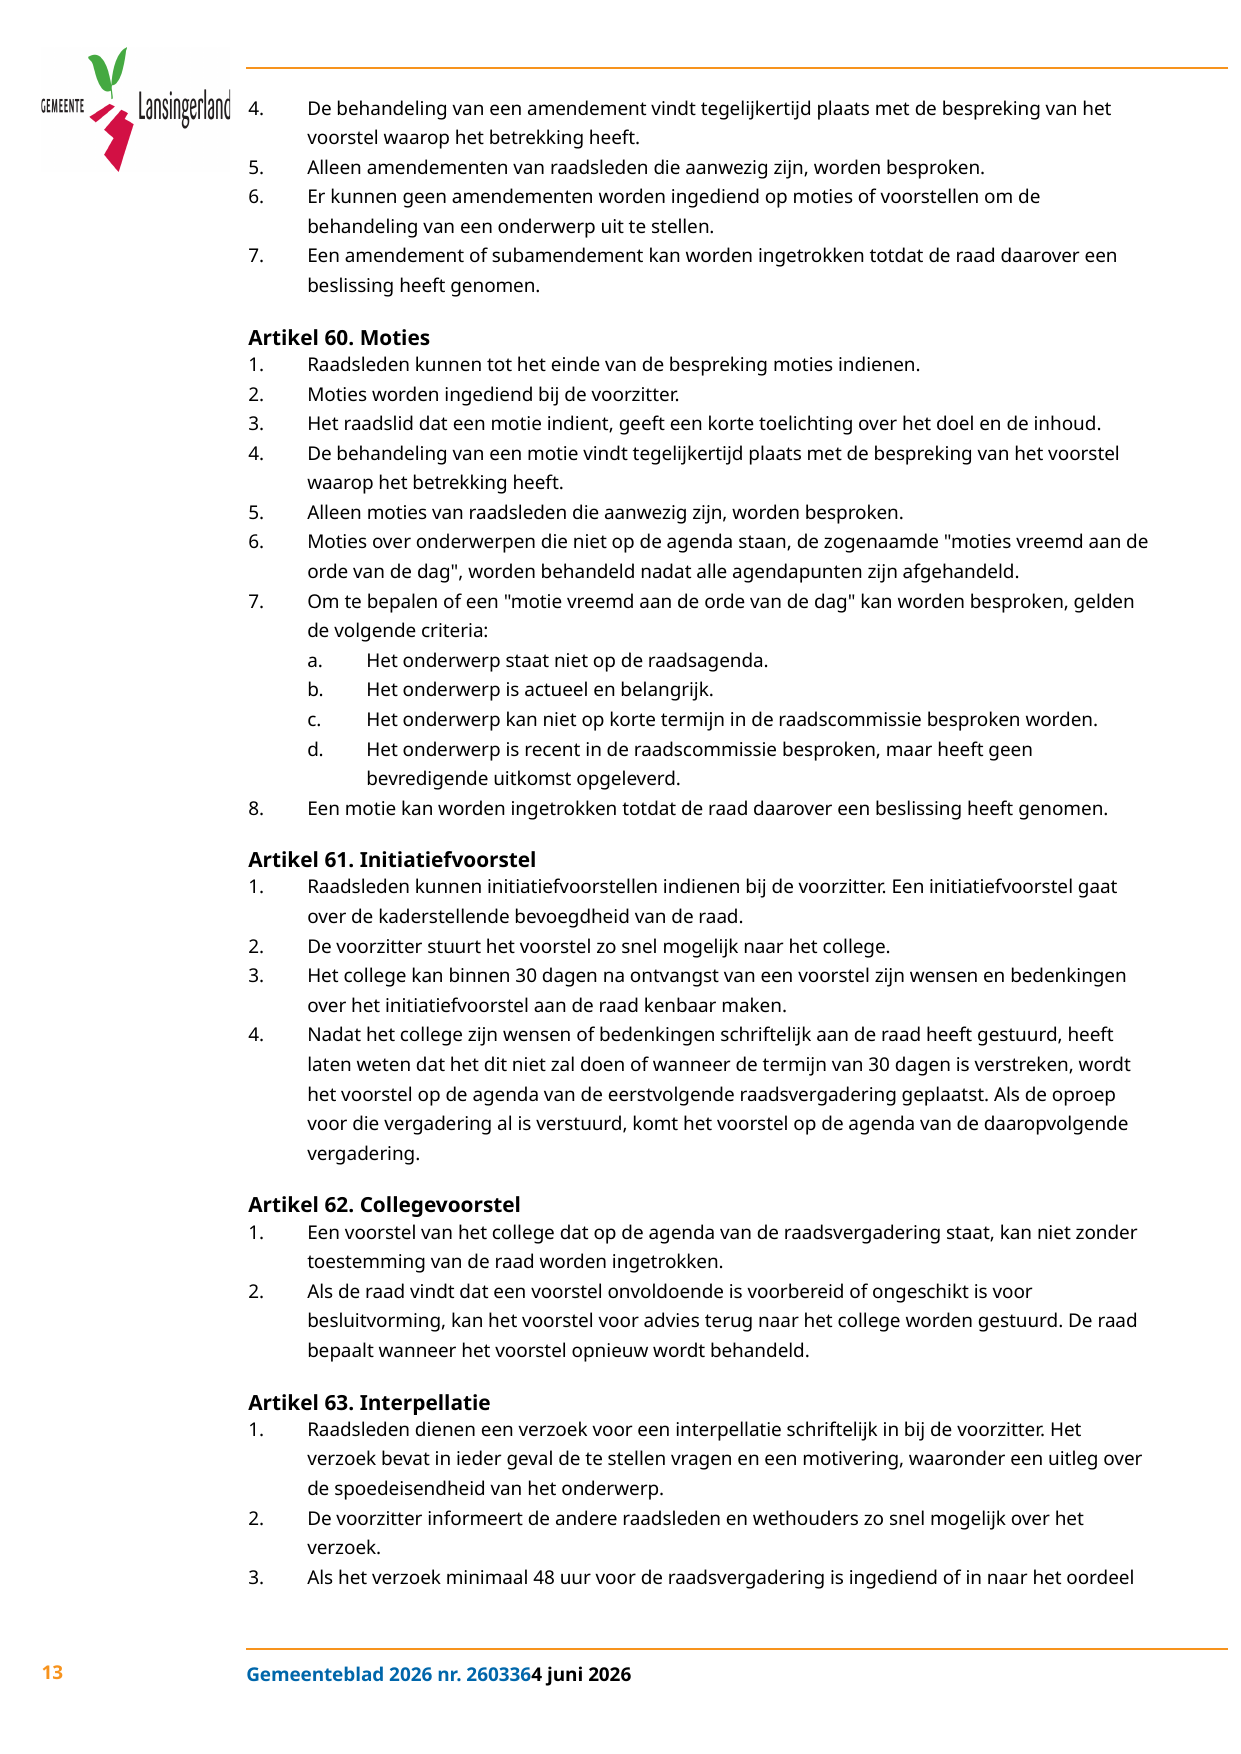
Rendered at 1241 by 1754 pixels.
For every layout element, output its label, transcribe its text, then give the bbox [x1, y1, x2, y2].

list Er kunnen geen amendementen worden ingediend op moties of voorstellen om de behandeling van een onderwerp uit te stellen. [248, 183, 1152, 239]
list Het onderwerp staat niet op de raadsagenda. [307, 647, 1152, 673]
list Alleen amendementen van raadsleden die aanwezig zijn, worden besproken. [248, 154, 1152, 180]
list De voorzitter stuurt het voorstel zo snel mogelijk naar het college. [248, 933, 1152, 959]
text Artikel 63. Interpellatie [248, 1388, 1152, 1416]
list Alleen moties van raadsleden die aanwezig zijn, worden besproken. [248, 499, 1152, 525]
list Het onderwerp is actueel en belangrijk. [307, 677, 1152, 702]
list Raadsleden dienen een verzoek voor een interpellatie schriftelijk in bij de voorzitter. Het verzoek bevat in ieder geval de te stellen vragen en een motivering, waaronder een uitleg over de spoedeisendheid van het onderwerp. [248, 1416, 1152, 1501]
list Om te bepalen of een "motie vreemd aan de orde van de dag" kan worden besproken, gelden de volgende criteria: [248, 588, 1152, 643]
list Nadat het college zijn wensen of bedenkingen schriftelijk aan de raad heeft gestuurd, heeft laten weten dat het dit niet zal doen of wanneer de termijn van 30 dagen is verstreken, wordt het voorstel op de agenda van de eerstvolgende raadsvergadering geplaatst. Als de oproep voor die vergadering al is verstuurd, komt het voorstel op de agenda van de daaropvolgende vergadering. [248, 1022, 1152, 1166]
list Een motie kan worden ingetrokken totdat de raad daarover een beslissing heeft genomen. [248, 795, 1152, 821]
list Raadsleden kunnen initiatiefvoorstellen indienen bij de voorzitter. Een initiatiefvoorstel gaat over de kaderstellende bevoegdheid van de raad. [248, 874, 1152, 929]
text Artikel 62. Collegevoorstel [248, 1190, 1152, 1219]
list Als de raad vindt dat een voorstel onvoldoende is voorbereid of ongeschikt is voor besluitvorming, kan het voorstel voor advies terug naar het college worden gestuurd. De raad bepaalt wanneer het voorstel opnieuw wordt behandeld. [248, 1278, 1152, 1363]
list Het college kan binnen 30 dagen na ontvangst van een voorstel zijn wensen en bedenkingen over het initiatiefvoorstel aan de raad kenbaar maken. [248, 962, 1152, 1018]
list Een voorstel van het college dat op de agenda van de raadsvergadering staat, kan niet zonder toestemming van de raad worden ingetrokken. [248, 1219, 1152, 1274]
list De voorzitter informeert de andere raadsleden en wethouders zo snel mogelijk over het verzoek. [248, 1505, 1152, 1560]
list Moties worden ingediend bij de voorzitter. [248, 381, 1152, 406]
text Artikel 60. Moties [248, 323, 1152, 351]
text Artikel 61. Initiatiefvoorstel [248, 845, 1152, 874]
list De behandeling van een motie vindt tegelijkertijd plaats met de bespreking van het voorstel waarop het betrekking heeft. [248, 440, 1152, 495]
list Als het verzoek minimaal 48 uur voor de raadsvergadering is ingediend of in naar het oordeel [248, 1564, 1152, 1590]
list Het onderwerp is recent in de raadscommissie besproken, maar heeft geen bevredigende uitkomst opgeleverd. [307, 736, 1152, 791]
list Het raadslid dat een motie indient, geeft een korte toelichting over het doel en de inhoud. [248, 410, 1152, 436]
list Een amendement of subamendement kan worden ingetrokken totdat de raad daarover een beslissing heeft genomen. [248, 243, 1152, 298]
list Het onderwerp kan niet op korte termijn in de raadscommissie besproken worden. [307, 706, 1152, 732]
list De behandeling van een amendement vindt tegelijkertijd plaats met de bespreking van het voorstel waarop het betrekking heeft. [248, 95, 1152, 150]
list Moties over onderwerpen die niet op de agenda staan, de zogenaamde "moties vreemd aan de orde van de dag", worden behandeld nadat alle agendapunten zijn afgehandeld. [248, 529, 1152, 584]
picture [41, 47, 231, 172]
list Raadsleden kunnen tot het einde van de bespreking moties indienen. [248, 351, 1152, 377]
